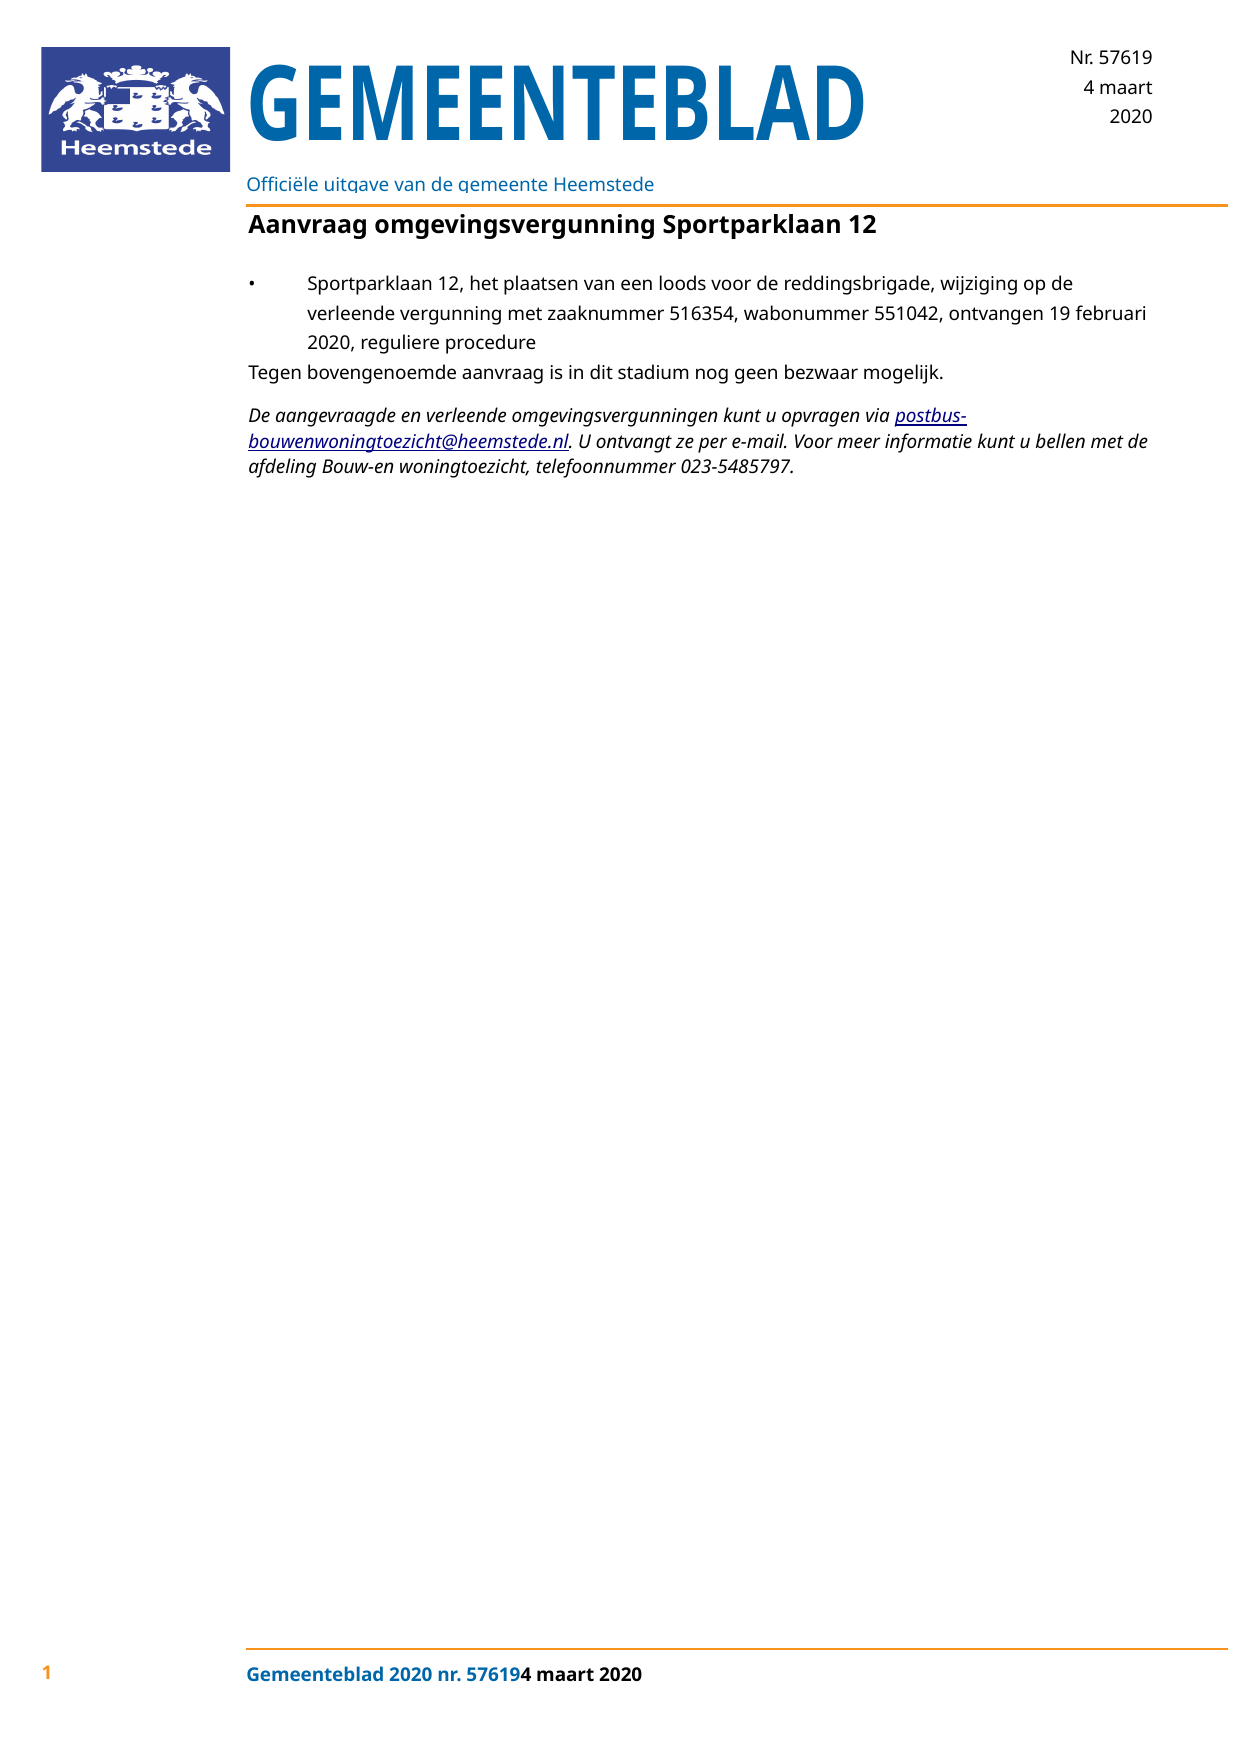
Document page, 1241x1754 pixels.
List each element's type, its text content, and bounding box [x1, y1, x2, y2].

picture [41, 47, 231, 172]
text Aanvraag omgevingsvergunning Sportparklaan 12 [248, 207, 1152, 241]
text De aangevraagde en verleende omgevingsvergunningen kunt u opvragen via postbus-bouwenwoningtoezicht@heemstede.nl. U ontvangt ze per e-mail. Voor meer informatie kunt u bellen met de afdeling Bouw-en woningtoezicht, telefoonnummer 023-5485797. [248, 402, 1152, 479]
text Tegen bovengenoemde aanvraag is in dit stadium nog geen bezwaar mogelijk. [248, 359, 1152, 385]
list Sportparklaan 12, het plaatsen van een loods voor de reddingsbrigade, wijziging op de verleende vergunning met zaaknummer 516354, wabonummer 551042, ontvangen 19 februari 2020, reguliere procedure [248, 270, 1152, 355]
